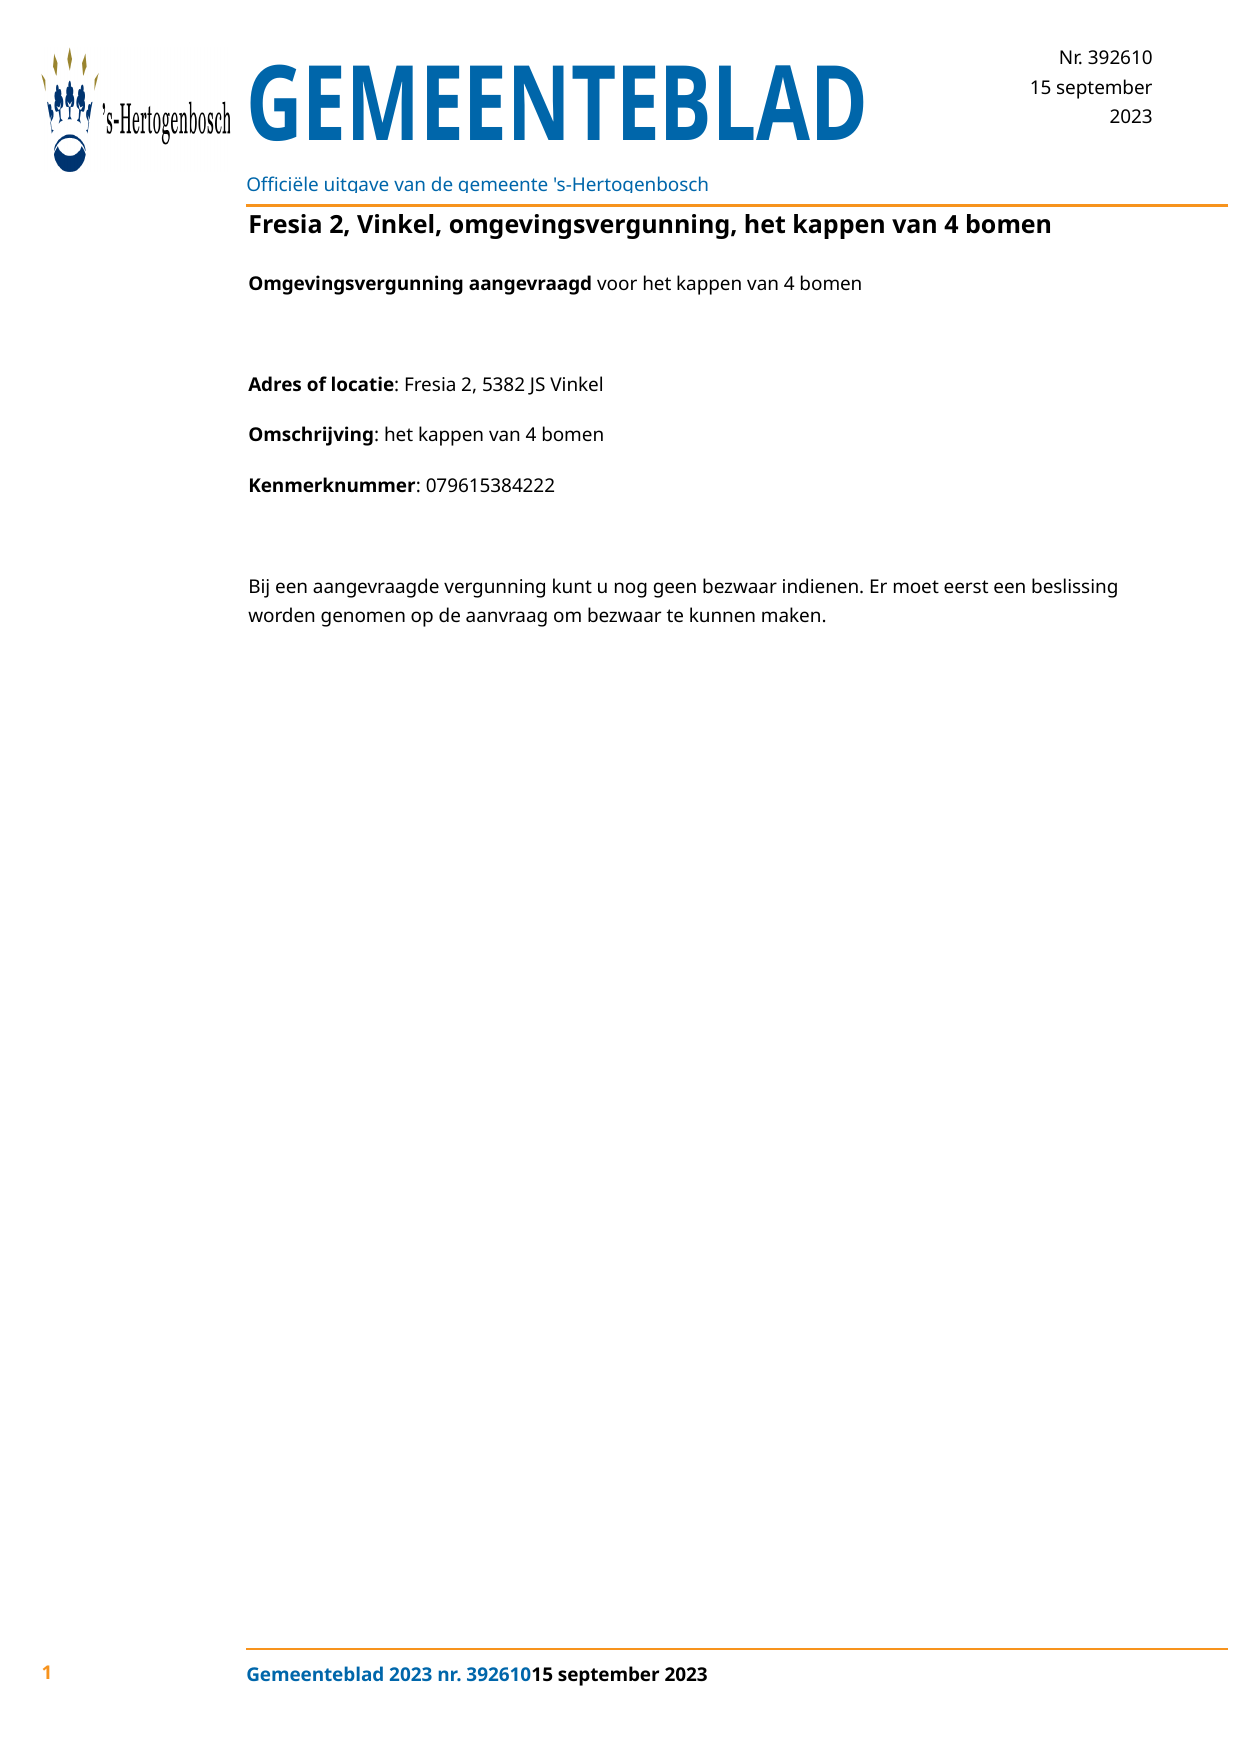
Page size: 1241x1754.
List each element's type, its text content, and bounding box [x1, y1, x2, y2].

text Fresia 2, Vinkel, omgevingsvergunning, het kappen van 4 bomen [248, 207, 1152, 241]
text Omgevingsvergunning aangevraagd voor het kappen van 4 bomen [248, 270, 1152, 296]
text Kenmerknummer: 079615384222 [248, 472, 1152, 498]
text Omschrijving: het kappen van 4 bomen [248, 422, 1152, 447]
text Adres of locatie: Fresia 2, 5382 JS Vinkel [248, 371, 1152, 397]
picture [41, 47, 231, 172]
text Bij een aangevraagde vergunning kunt u nog geen bezwaar indienen. Er moet eerst een beslissing worden genomen op de aanvraag om bezwaar te kunnen maken. [248, 573, 1152, 628]
